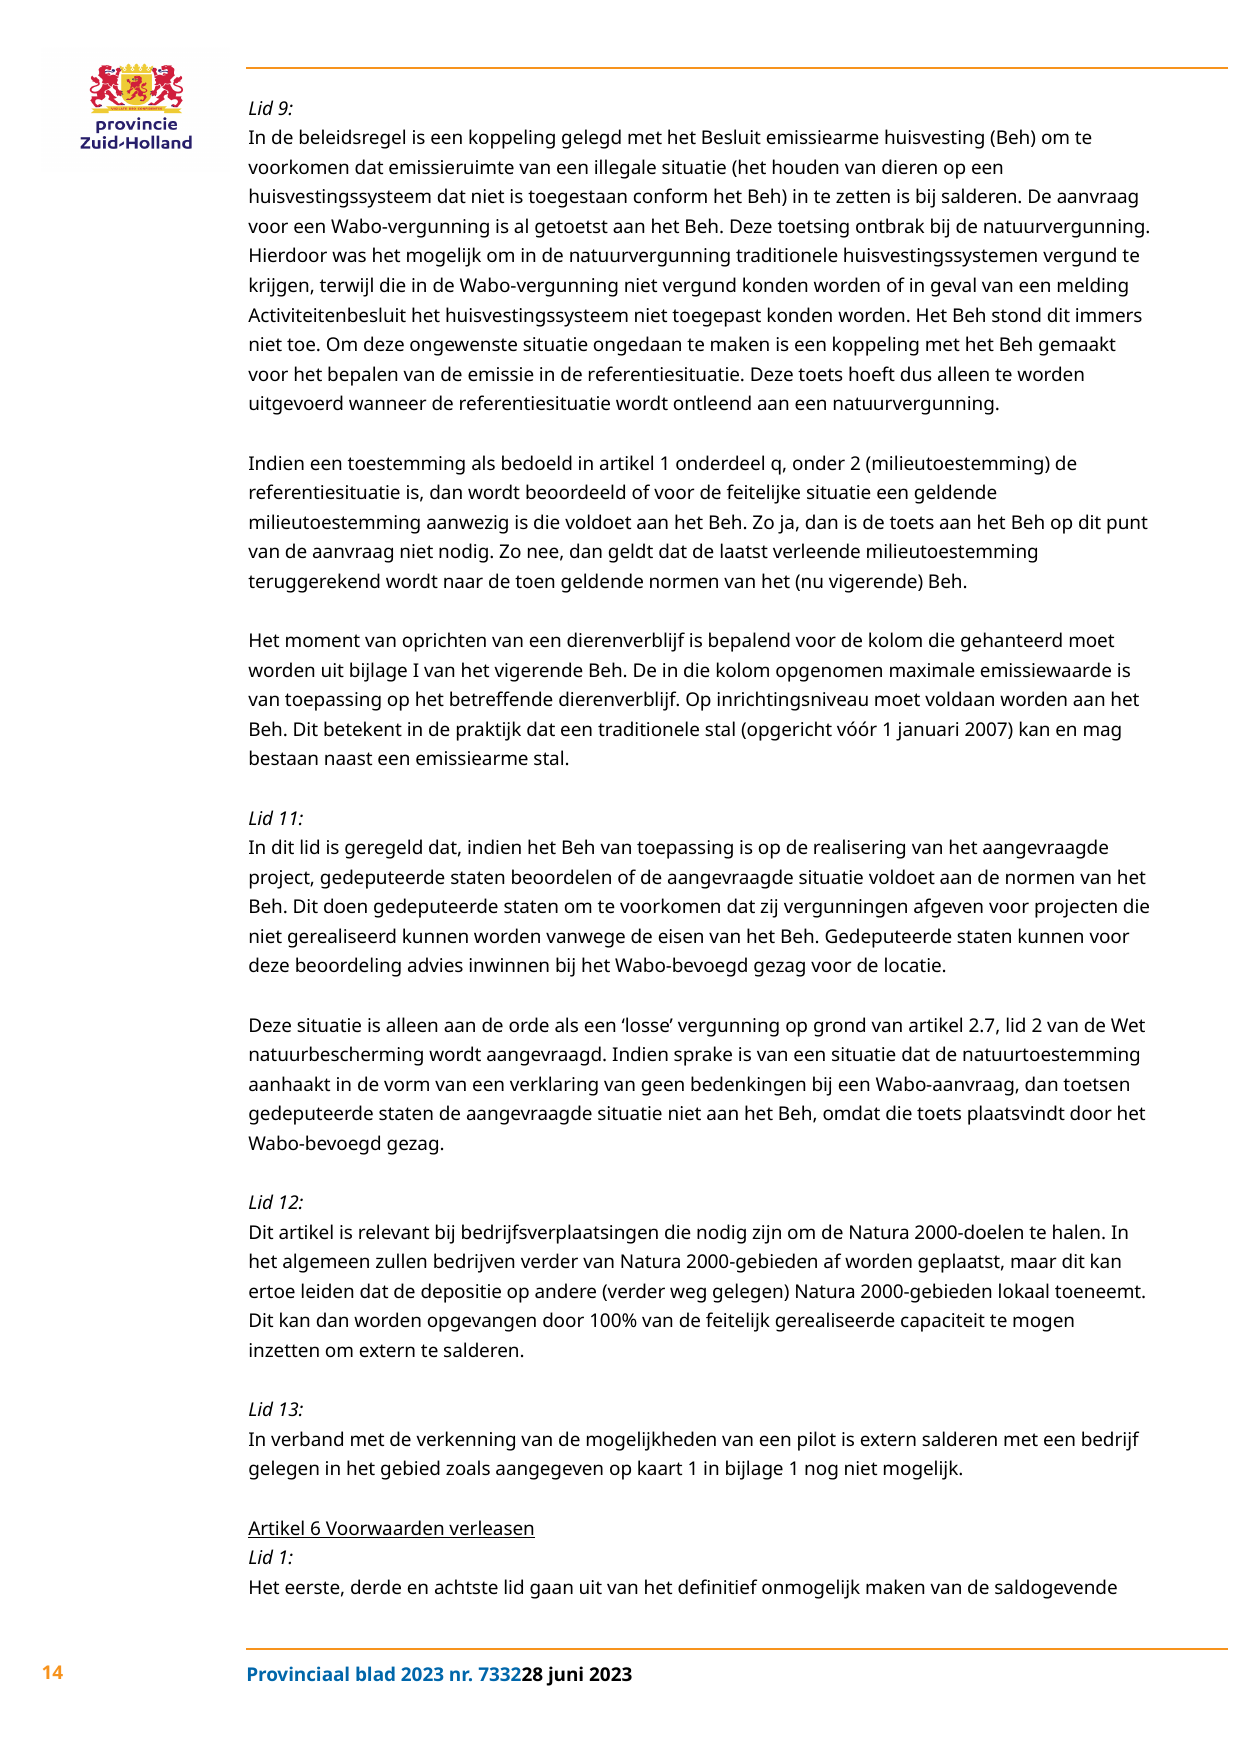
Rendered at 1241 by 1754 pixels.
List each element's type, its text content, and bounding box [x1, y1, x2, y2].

picture [41, 47, 231, 172]
text In de beleidsregel is een koppeling gelegd met het Besluit emissiearme huisvesting (Beh) om te voorkomen dat emissieruimte van een illegale situatie (het houden van dieren op een huisvestingssysteem dat niet is toegestaan conform het Beh) in te zetten is bij salderen. De aanvraag voor een Wabo-vergunning is al getoetst aan het Beh. Deze toetsing ontbrak bij de natuurvergunning. Hierdoor was het mogelijk om in de natuurvergunning traditionele huisvestingssystemen vergund te krijgen, terwijl die in de Wabo-vergunning niet vergund konden worden of in geval van een melding Activiteitenbesluit het huisvestingssysteem niet toegepast konden worden. Het Beh stond dit immers niet toe. Om deze ongewenste situatie ongedaan te maken is een koppeling met het Beh gemaakt voor het bepalen van de emissie in de referentiesituatie. Deze toets hoeft dus alleen te worden uitgevoerd wanneer de referentiesituatie wordt ontleend aan een natuurvergunning. [248, 124, 1152, 416]
text In dit lid is geregeld dat, indien het Beh van toepassing is op de realisering van het aangevraagde project, gedeputeerde staten beoordelen of de aangevraagde situatie voldoet aan de normen van het Beh. Dit doen gedeputeerde staten om te voorkomen dat zij vergunningen afgeven voor projecten die niet gerealiseerd kunnen worden vanwege de eisen van het Beh. Gedeputeerde staten kunnen voor deze beoordeling advies inwinnen bij het Wabo-bevoegd gezag voor de locatie. [248, 834, 1152, 978]
text Het eerste, derde en achtste lid gaan uit van het definitief onmogelijk maken van de saldogevende [248, 1574, 1152, 1600]
text Lid 9: [248, 95, 1152, 121]
text Artikel 6 Voorwaarden verleasen [248, 1515, 1152, 1541]
text Dit artikel is relevant bij bedrijfsverplaatsingen die nodig zijn om de Natura 2000-doelen te halen. In het algemeen zullen bedrijven verder van Natura 2000-gebieden af worden geplaatst, maar dit kan ertoe leiden dat de depositie op andere (verder weg gelegen) Natura 2000-gebieden lokaal toeneemt. Dit kan dan worden opgevangen door 100% van de feitelijk gerealiseerde capaciteit te mogen inzetten om extern te salderen. [248, 1219, 1152, 1363]
text Het moment van oprichten van een dierenverblijf is bepalend voor de kolom die gehanteerd moet worden uit bijlage I van het vigerende Beh. De in die kolom opgenomen maximale emissiewaarde is van toepassing op het betreffende dierenverblijf. Op inrichtingsniveau moet voldaan worden aan het Beh. Dit betekent in de praktijk dat een traditionele stal (opgericht vóór 1 januari 2007) kan en mag bestaan naast een emissiearme stal. [248, 627, 1152, 771]
text Deze situatie is alleen aan de orde als een ‘losse’ vergunning op grond van artikel 2.7, lid 2 van de Wet natuurbescherming wordt aangevraagd. Indien sprake is van een situatie dat de natuurtoestemming aanhaakt in de vorm van een verklaring van geen bedenkingen bij een Wabo-aanvraag, dan toetsen gedeputeerde staten de aangevraagde situatie niet aan het Beh, omdat die toets plaatsvindt door het Wabo-bevoegd gezag. [248, 1012, 1152, 1156]
text In verband met de verkenning van de mogelijkheden van een pilot is extern salderen met een bedrijf gelegen in het gebied zoals aangegeven op kaart 1 in bijlage 1 nog niet mogelijk. [248, 1426, 1152, 1481]
text Lid 13: [248, 1396, 1152, 1422]
text Lid 11: [248, 805, 1152, 831]
text Indien een toestemming als bedoeld in artikel 1 onderdeel q, onder 2 (milieutoestemming) de referentiesituatie is, dan wordt beoordeeld of voor de feitelijke situatie een geldende milieutoestemming aanwezig is die voldoet aan het Beh. Zo ja, dan is de toets aan het Beh op dit punt van de aanvraag niet nodig. Zo nee, dan geldt dat de laatst verleende milieutoestemming teruggerekend wordt naar de toen geldende normen van het (nu vigerende) Beh. [248, 450, 1152, 594]
text Lid 12: [248, 1189, 1152, 1215]
text Lid 1: [248, 1544, 1152, 1570]
